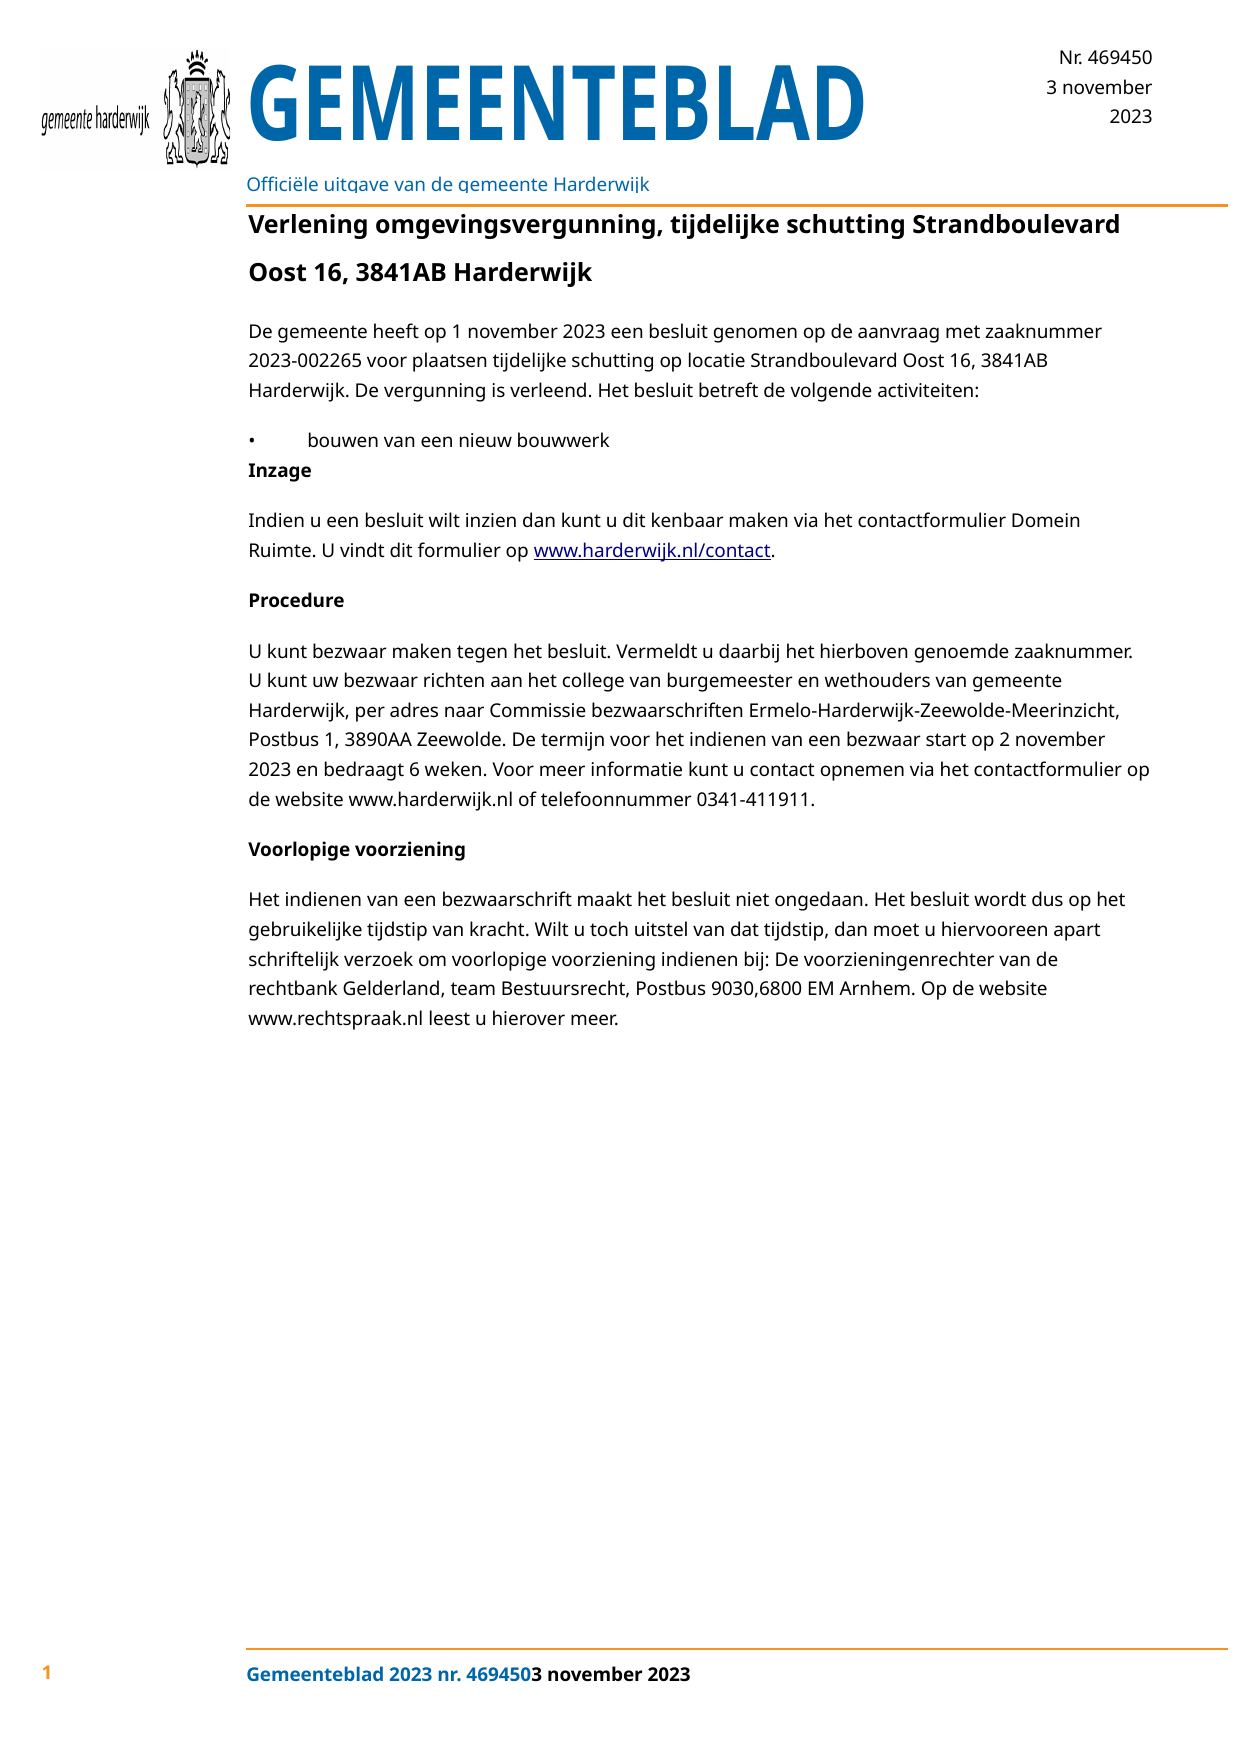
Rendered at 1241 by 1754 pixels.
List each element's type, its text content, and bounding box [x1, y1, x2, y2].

text U kunt bezwaar maken tegen het besluit. Vermeldt u daarbij het hierboven genoemde zaaknummer. U kunt uw bezwaar richten aan het college van burgemeester en wethouders van gemeente Harderwijk, per adres naar Commissie bezwaarschriften Ermelo-Harderwijk-Zeewolde-Meerinzicht, Postbus 1, 3890AA Zeewolde. De termijn voor het indienen van een bezwaar start op 2 november 2023 en bedraagt 6 weken. Voor meer informatie kunt u contact opnemen via het contactformulier op de website www.harderwijk.nl of telefoonnummer 0341-411911. [248, 638, 1152, 812]
text Procedure [248, 587, 1152, 613]
list bouwen van een nieuw bouwwerk [248, 427, 1152, 453]
text Het indienen van een bezwaarschrift maakt het besluit niet ongedaan. Het besluit wordt dus op het gebruikelijke tijdstip van kracht. Wilt u toch uitstel van dat tijdstip, dan moet u hiervooreen apart schriftelijk verzoek om voorlopige voorziening indienen bij: De voorzieningenrechter van de rechtbank Gelderland, team Bestuursrecht, Postbus 9030,6800 EM Arnhem. Op de website www.rechtspraak.nl leest u hierover meer. [248, 887, 1152, 1031]
picture [41, 47, 231, 172]
text De gemeente heeft op 1 november 2023 een besluit genomen op de aanvraag met zaaknummer 2023-002265 voor plaatsen tijdelijke schutting op locatie Strandboulevard Oost 16, 3841AB Harderwijk. De vergunning is verleend. Het besluit betreft de volgende activiteiten: [248, 318, 1152, 403]
text Verlening omgevingsvergunning, tijdelijke schutting Strandboulevard Oost 16, 3841AB Harderwijk [248, 207, 1152, 288]
text Voorlopige voorziening [248, 836, 1152, 862]
text Inzage [248, 457, 1152, 483]
text Indien u een besluit wilt inzien dan kunt u dit kenbaar maken via het contactformulier Domein Ruimte. U vindt dit formulier op www.harderwijk.nl/contact. [248, 507, 1152, 563]
